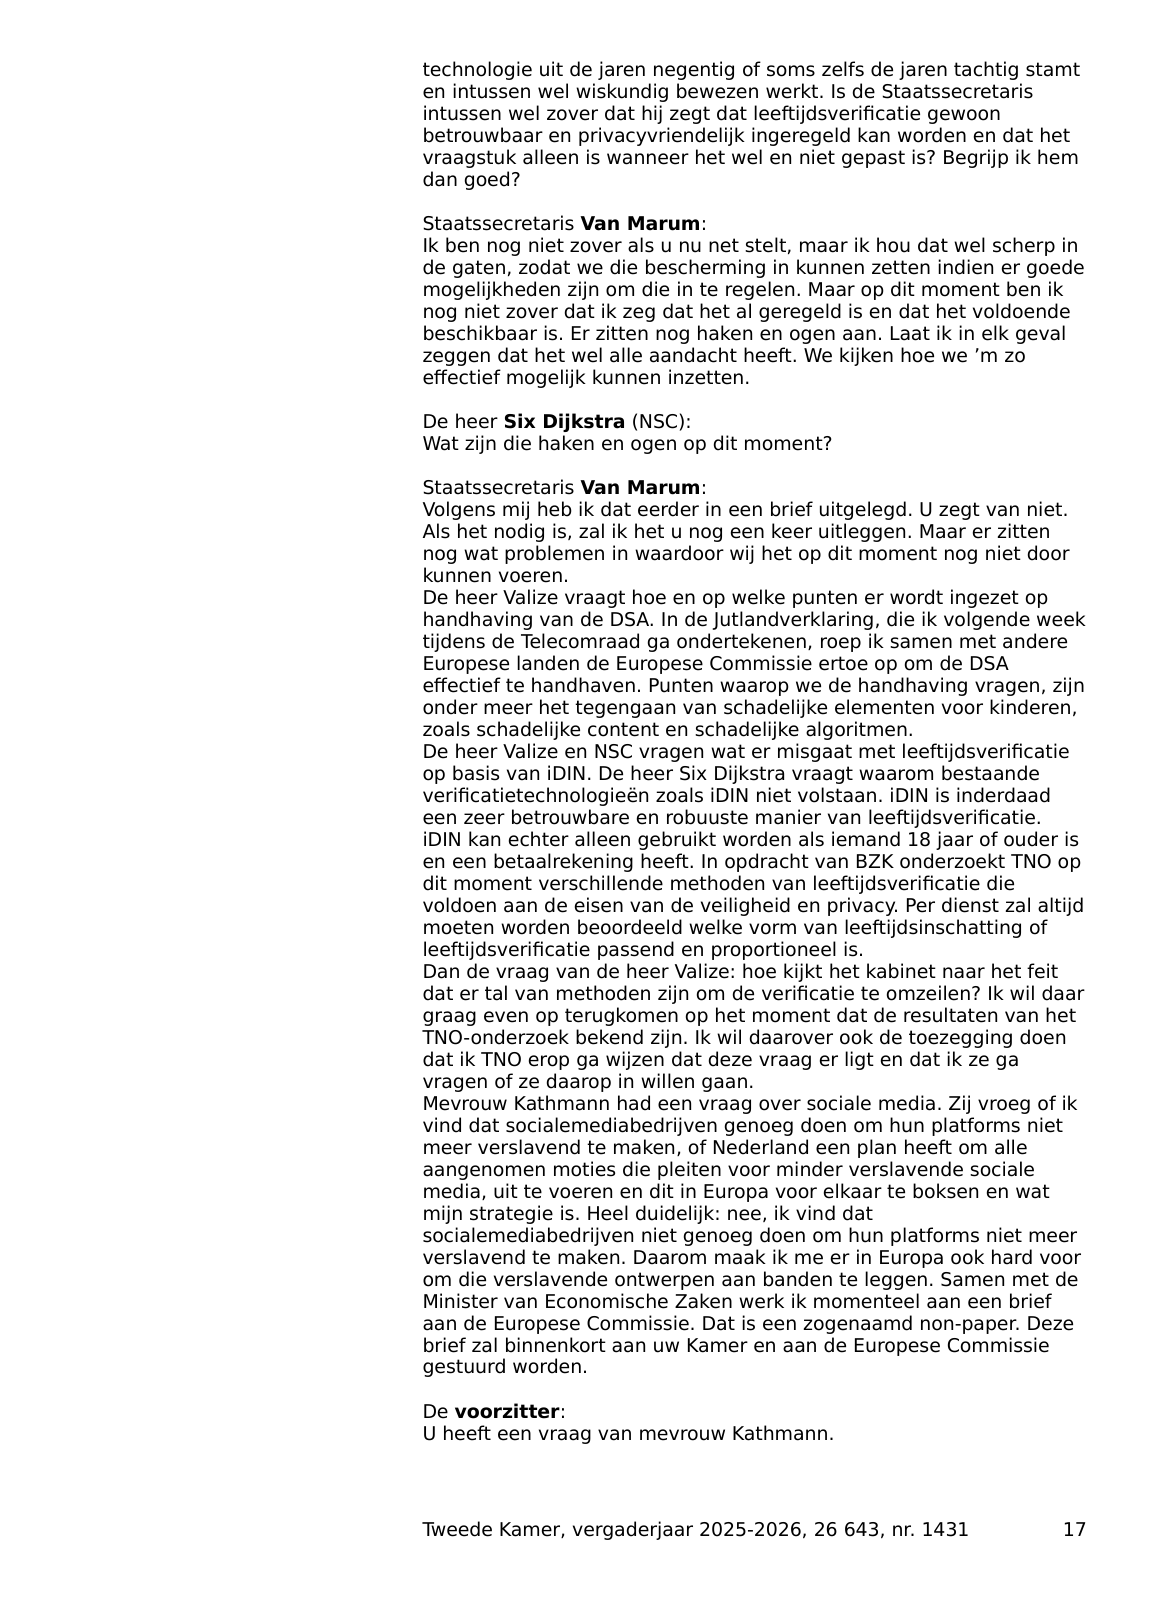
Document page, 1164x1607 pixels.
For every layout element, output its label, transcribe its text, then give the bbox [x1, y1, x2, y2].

text De voorzitter: [422, 1401, 1087, 1423]
text technologie uit de jaren negentig of soms zelfs de jaren tachtig stamt en intussen wel wiskundig bewezen werkt. Is de Staatssecretaris intussen wel zover dat hij zegt dat leeftijdsverificatie gewoon betrouwbaar en privacyvriendelijk ingeregeld kan worden en dat het vraagstuk alleen is wanneer het wel en niet gepast is? Begrijp ik hem dan goed? [422, 59, 1087, 191]
text Staatssecretaris Van Marum: [422, 213, 1087, 235]
text Volgens mij heb ik dat eerder in een brief uitgelegd. U zegt van niet. Als het nodig is, zal ik het u nog een keer uitleggen. Maar er zitten nog wat problemen in waardoor wij het op dit moment nog niet door kunnen voeren. [422, 499, 1087, 587]
text Wat zijn die haken en ogen op dit moment? [422, 433, 1087, 455]
text De heer Valize en NSC vragen wat er misgaat met leeftijdsverificatie op basis van iDIN. De heer Six Dijkstra vraagt waarom bestaande verificatietechnologieën zoals iDIN niet volstaan. iDIN is inderdaad een zeer betrouwbare en robuuste manier van leeftijdsverificatie. iDIN kan echter alleen gebruikt worden als iemand 18 jaar of ouder is en een betaalrekening heeft. In opdracht van BZK onderzoekt TNO op dit moment verschillende methoden van leeftijdsverificatie die voldoen aan de eisen van de veiligheid en privacy. Per dienst zal altijd moeten worden beoordeeld welke vorm van leeftijdsinschatting of leeftijdsverificatie passend en proportioneel is. [422, 741, 1087, 961]
text Staatssecretaris Van Marum: [422, 477, 1087, 499]
text U heeft een vraag van mevrouw Kathmann. [422, 1423, 1087, 1444]
text De heer Six Dijkstra (NSC): [422, 411, 1087, 433]
text Dan de vraag van de heer Valize: hoe kijkt het kabinet naar het feit dat er tal van methoden zijn om de verificatie te omzeilen? Ik wil daar graag even op terugkomen op het moment dat de resultaten van het TNO-onderzoek bekend zijn. Ik wil daarover ook de toezegging doen dat ik TNO erop ga wijzen dat deze vraag er ligt en dat ik ze ga vragen of ze daarop in willen gaan. [422, 961, 1087, 1093]
text Mevrouw Kathmann had een vraag over sociale media. Zij vroeg of ik vind dat socialemediabedrijven genoeg doen om hun platforms niet meer verslavend te maken, of Nederland een plan heeft om alle aangenomen moties die pleiten voor minder verslavende sociale media, uit te voeren en dit in Europa voor elkaar te boksen en wat mijn strategie is. Heel duidelijk: nee, ik vind dat socialemediabedrijven niet genoeg doen om hun platforms niet meer verslavend te maken. Daarom maak ik me er in Europa ook hard voor om die verslavende ontwerpen aan banden te leggen. Samen met de Minister van Economische Zaken werk ik momenteel aan een brief aan de Europese Commissie. Dat is een zogenaamd non-paper. Deze brief zal binnenkort aan uw Kamer en aan de Europese Commissie gestuurd worden. [422, 1093, 1087, 1378]
text De heer Valize vraagt hoe en op welke punten er wordt ingezet op handhaving van de DSA. In de Jutlandverklaring, die ik volgende week tijdens de Telecomraad ga ondertekenen, roep ik samen met andere Europese landen de Europese Commissie ertoe op om de DSA effectief te handhaven. Punten waarop we de handhaving vragen, zijn onder meer het tegengaan van schadelijke elementen voor kinderen, zoals schadelijke content en schadelijke algoritmen. [422, 587, 1087, 741]
text Ik ben nog niet zover als u nu net stelt, maar ik hou dat wel scherp in de gaten, zodat we die bescherming in kunnen zetten indien er goede mogelijkheden zijn om die in te regelen. Maar op dit moment ben ik nog niet zover dat ik zeg dat het al geregeld is en dat het voldoende beschikbaar is. Er zitten nog haken en ogen aan. Laat ik in elk geval zeggen dat het wel alle aandacht heeft. We kijken hoe we ’m zo effectief mogelijk kunnen inzetten. [422, 235, 1087, 389]
